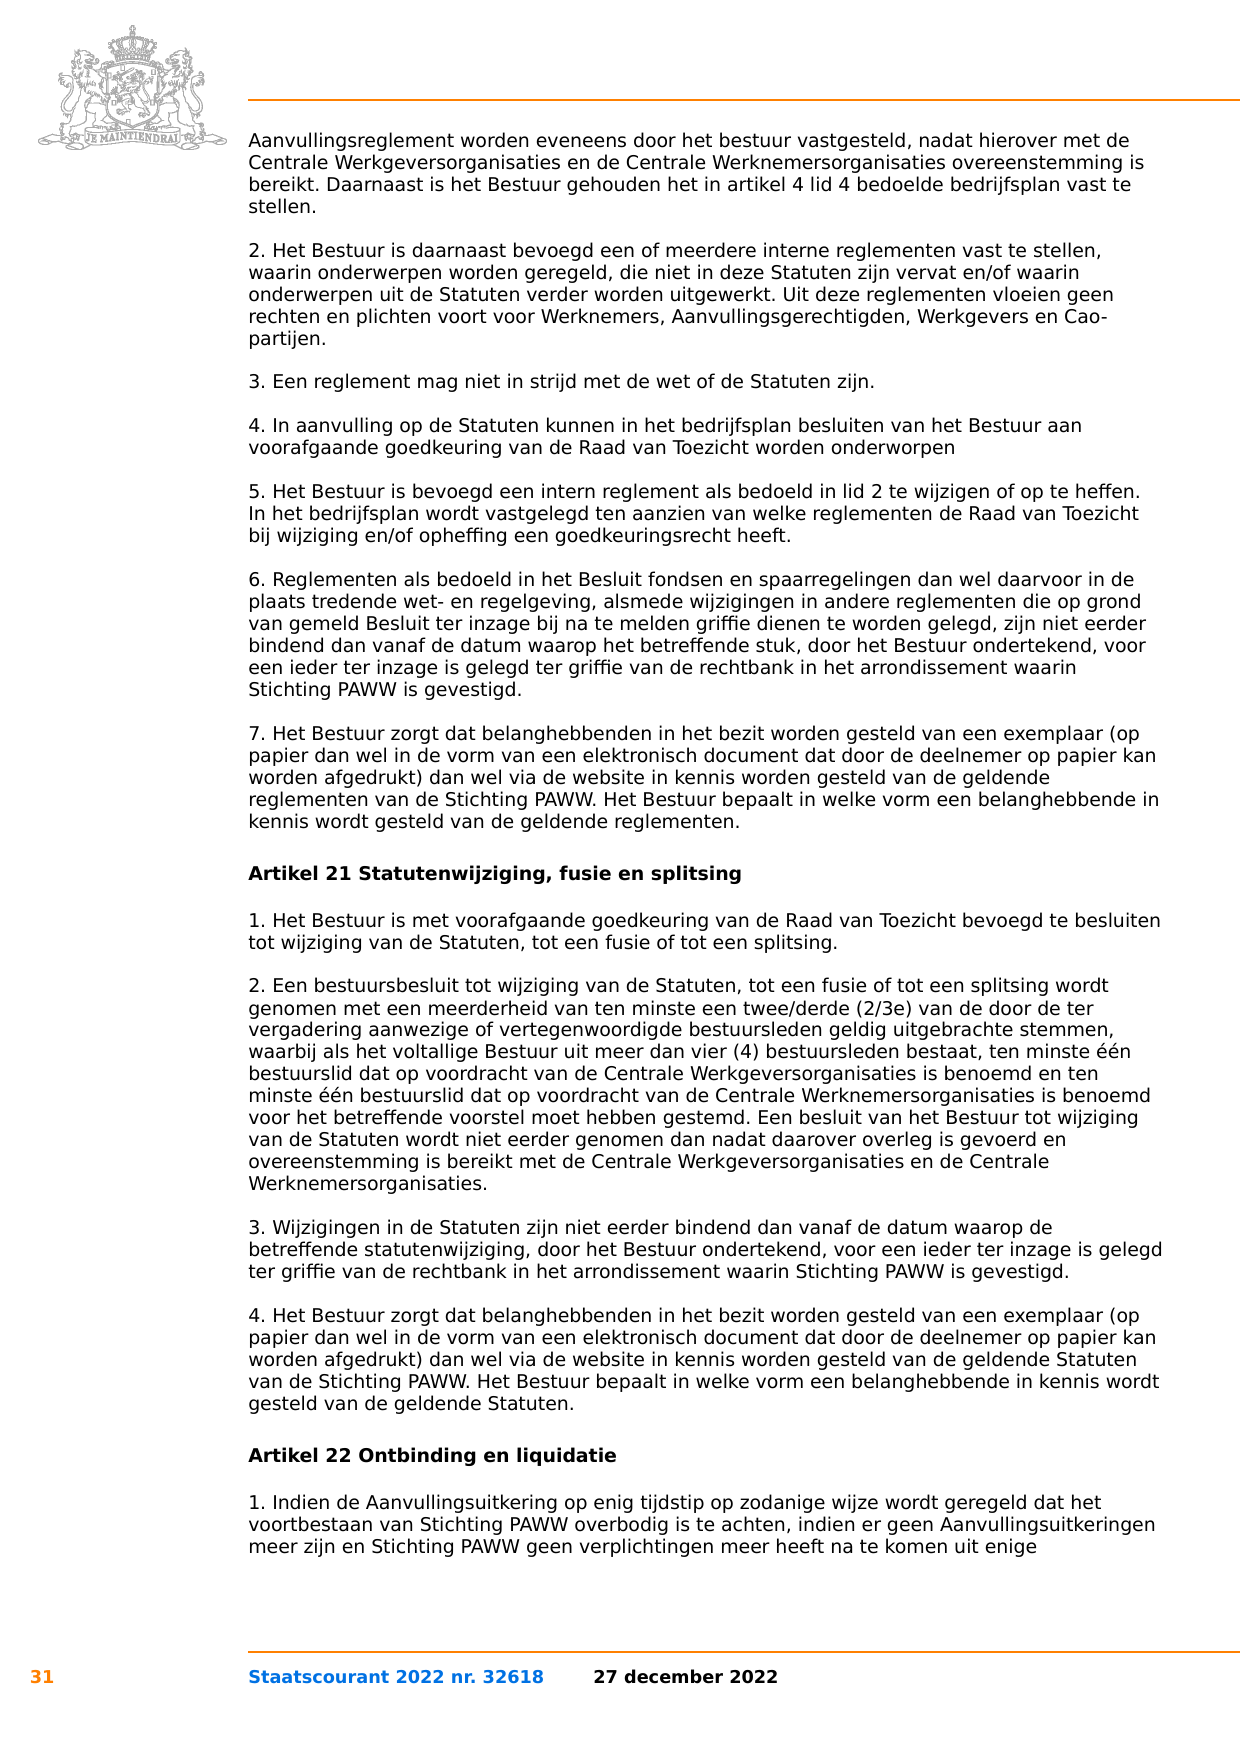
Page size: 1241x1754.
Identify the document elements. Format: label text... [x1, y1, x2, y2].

text 6. Reglementen als bedoeld in het Besluit fondsen en spaarregelingen dan wel daarvoor in de plaats tredende wet- en regelgeving, alsmede wijzigingen in andere reglementen die op grond van gemeld Besluit ter inzage bij na te melden griffie dienen te worden gelegd, zijn niet eerder bindend dan vanaf de datum waarop het betreffende stuk, door het Bestuur ondertekend, voor een ieder ter inzage is gelegd ter griffie van de rechtbank in het arrondissement waarin Stichting PAWW is gevestigd. [248, 569, 1163, 701]
text 5. Het Bestuur is bevoegd een intern reglement als bedoeld in lid 2 te wijzigen of op te heffen. In het bedrijfsplan wordt vastgelegd ten aanzien van welke reglementen de Raad van Toezicht bij wijziging en/of opheffing een goedkeuringsrecht heeft. [248, 481, 1163, 547]
text Aanvullingsreglement worden eveneens door het bestuur vastgesteld, nadat hierover met de Centrale Werkgeversorganisaties en de Centrale Werknemersorganisaties overeenstemming is bereikt. Daarnaast is het Bestuur gehouden het in artikel 4 lid 4 bedoelde bedrijfsplan vast te stellen. [248, 130, 1163, 218]
picture [38, 25, 227, 150]
subtitle Artikel 22 Ontbinding en liquidatie [248, 1445, 1163, 1467]
text 4. Het Bestuur zorgt dat belanghebbenden in het bezit worden gesteld van een exemplaar (op papier dan wel in de vorm van een elektronisch document dat door de deelnemer op papier kan worden afgedrukt) dan wel via de website in kennis worden gesteld van de geldende Statuten van de Stichting PAWW. Het Bestuur bepaalt in welke vorm een belanghebbende in kennis wordt gesteld van de geldende Statuten. [248, 1305, 1163, 1415]
text 7. Het Bestuur zorgt dat belanghebbenden in het bezit worden gesteld van een exemplaar (op papier dan wel in de vorm van een elektronisch document dat door de deelnemer op papier kan worden afgedrukt) dan wel via de website in kennis worden gesteld van de geldende reglementen van de Stichting PAWW. Het Bestuur bepaalt in welke vorm een belanghebbende in kennis wordt gesteld van de geldende reglementen. [248, 723, 1163, 833]
text 4. In aanvulling op de Statuten kunnen in het bedrijfsplan besluiten van het Bestuur aan voorafgaande goedkeuring van de Raad van Toezicht worden onderworpen [248, 415, 1163, 459]
text 2. Het Bestuur is daarnaast bevoegd een of meerdere interne reglementen vast te stellen, waarin onderwerpen worden geregeld, die niet in deze Statuten zijn vervat en/of waarin onderwerpen uit de Statuten verder worden uitgewerkt. Uit deze reglementen vloeien geen rechten en plichten voort voor Werknemers, Aanvullingsgerechtigden, Werkgevers en Cao-partijen. [248, 240, 1163, 349]
text 3. Wijzigingen in de Statuten zijn niet eerder bindend dan vanaf de datum waarop de betreffende statutenwijziging, door het Bestuur ondertekend, voor een ieder ter inzage is gelegd ter griffie van de rechtbank in het arrondissement waarin Stichting PAWW is gevestigd. [248, 1217, 1163, 1283]
subtitle Artikel 21 Statutenwijziging, fusie en splitsing [248, 863, 1163, 884]
text 1. Indien de Aanvullingsuitkering op enig tijdstip op zodanige wijze wordt geregeld dat het voortbestaan van Stichting PAWW overbodig is te achten, indien er geen Aanvullingsuitkeringen meer zijn en Stichting PAWW geen verplichtingen meer heeft na te komen uit enige [248, 1492, 1163, 1558]
text 3. Een reglement mag niet in strijd met de wet of de Statuten zijn. [248, 371, 1163, 393]
text 2. Een bestuursbesluit tot wijziging van de Statuten, tot een fusie of tot een splitsing wordt genomen met een meerderheid van ten minste een twee/derde (2/3e) van de door de ter vergadering aanwezige of vertegenwoordigde bestuursleden geldig uitgebrachte stemmen, waarbij als het voltallige Bestuur uit meer dan vier (4) bestuursleden bestaat, ten minste één bestuurslid dat op voordracht van de Centrale Werkgeversorganisaties is benoemd en ten minste één bestuurslid dat op voordracht van de Centrale Werknemersorganisaties is benoemd voor het betreffende voorstel moet hebben gestemd. Een besluit van het Bestuur tot wijziging van de Statuten wordt niet eerder genomen dan nadat daarover overleg is gevoerd en overeenstemming is bereikt met de Centrale Werkgeversorganisaties en de Centrale Werknemersorganisaties. [248, 975, 1163, 1195]
text 1. Het Bestuur is met voorafgaande goedkeuring van de Raad van Toezicht bevoegd te besluiten tot wijziging van de Statuten, tot een fusie of tot een splitsing. [248, 909, 1163, 953]
